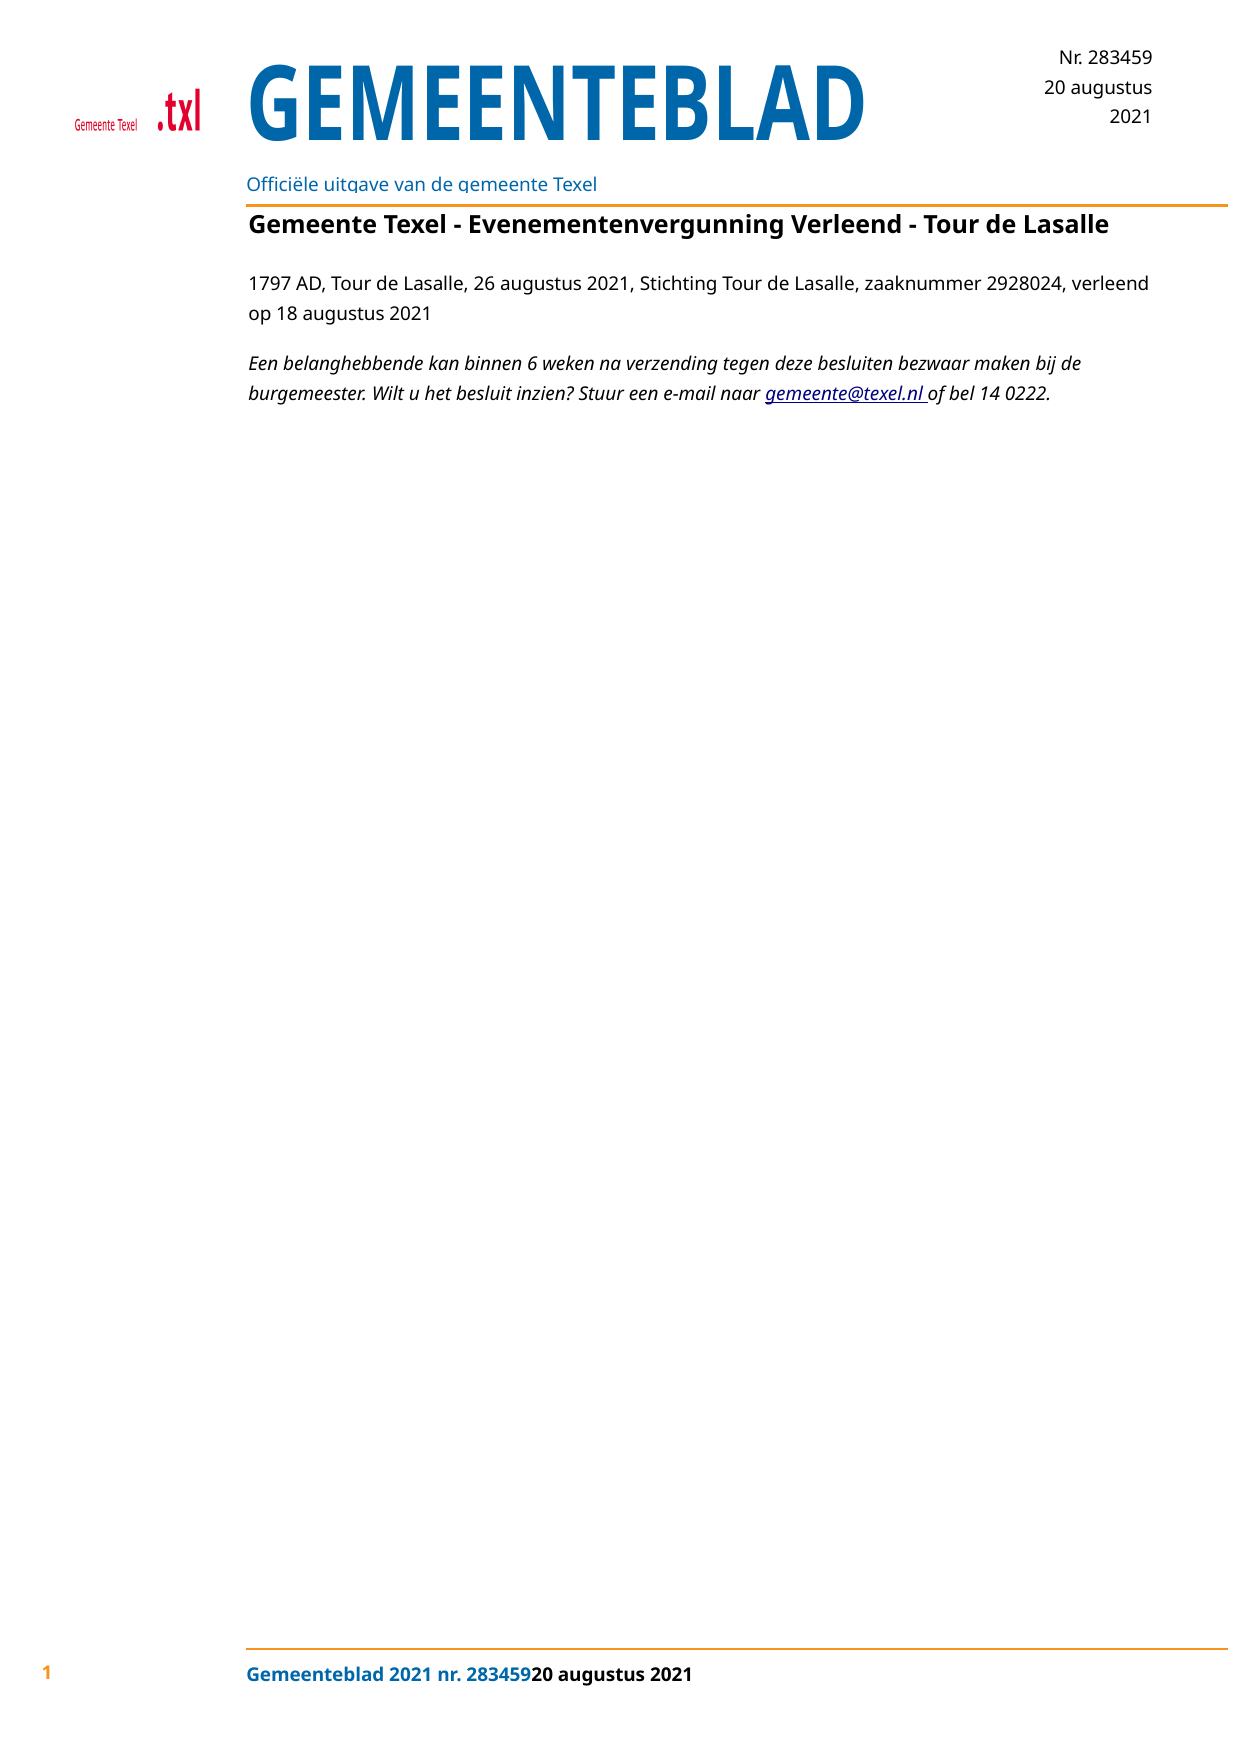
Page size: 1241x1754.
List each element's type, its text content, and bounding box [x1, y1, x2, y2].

text Een belanghebbende kan binnen 6 weken na verzending tegen deze besluiten bezwaar maken bij de burgemeester. Wilt u het besluit inzien? Stuur een e-mail naar gemeente@texel.nl of bel 14 0222. [248, 350, 1152, 406]
text Gemeente Texel - Evenementenvergunning Verleend - Tour de Lasalle [248, 207, 1152, 241]
picture [41, 47, 231, 172]
text 1797 AD, Tour de Lasalle, 26 augustus 2021, Stichting Tour de Lasalle, zaaknummer 2928024, verleend op 18 augustus 2021 [248, 270, 1152, 326]
